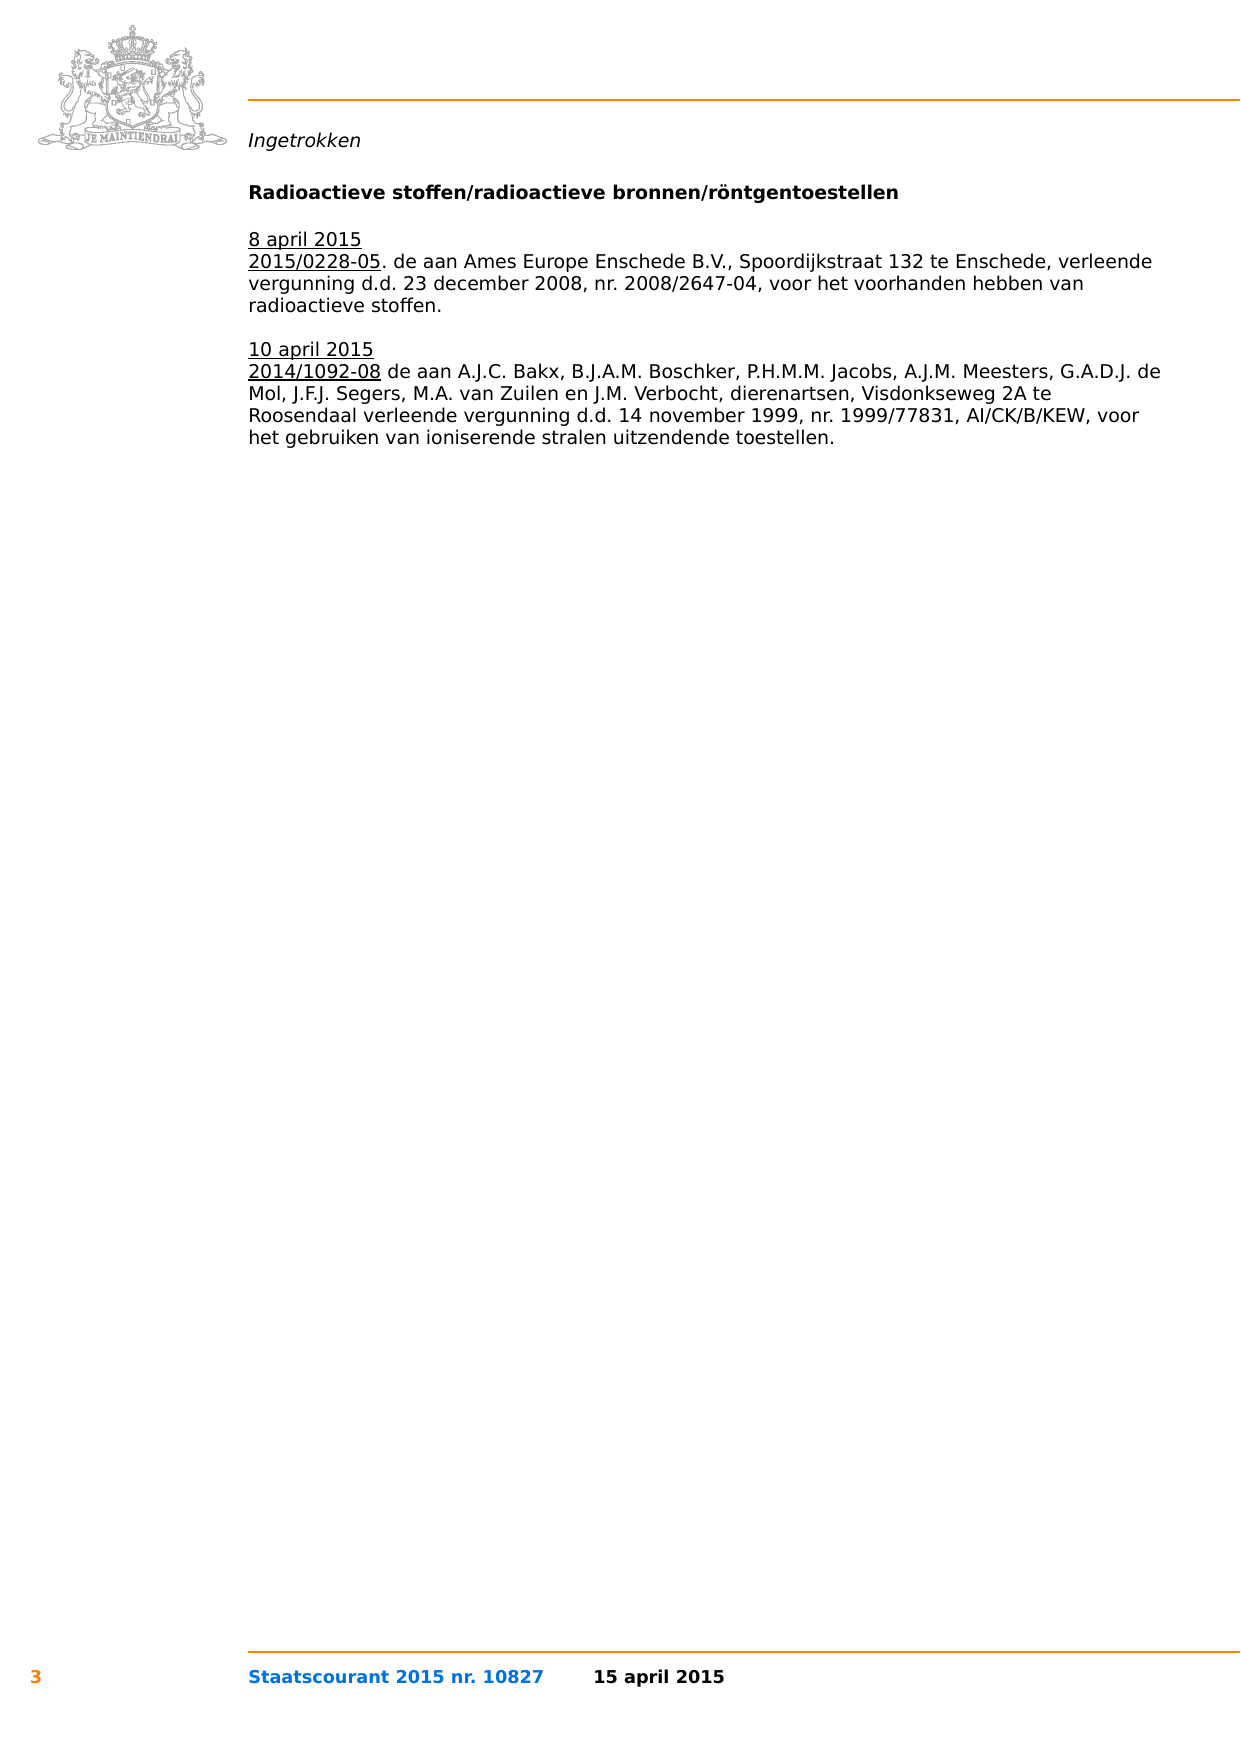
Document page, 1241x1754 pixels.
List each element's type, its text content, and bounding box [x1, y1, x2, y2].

subtitle Ingetrokken [248, 130, 1163, 152]
picture [38, 25, 227, 150]
text 2015/0228-05. de aan Ames Europe Enschede B.V., Spoordijkstraat 132 te Enschede, verleende vergunning d.d. 23 december 2008, nr. 2008/2647-04, voor het voorhanden hebben van radioactieve stoffen. [248, 251, 1163, 317]
text 2014/1092-08 de aan A.J.C. Bakx, B.J.A.M. Boschker, P.H.M.M. Jacobs, A.J.M. Meesters, G.A.D.J. de Mol, J.F.J. Segers, M.A. van Zuilen en J.M. Verbocht, dierenartsen, Visdonkseweg 2A te Roosendaal verleende vergunning d.d. 14 november 1999, nr. 1999/77831, AI/CK/B/KEW, voor het gebruiken van ioniserende stralen uitzendende toestellen. [248, 361, 1163, 448]
text 8 april 2015 [248, 229, 1163, 251]
text 10 april 2015 [248, 339, 1163, 361]
subtitle Radioactieve stoffen/radioactieve bronnen/röntgentoestellen [248, 182, 1163, 204]
